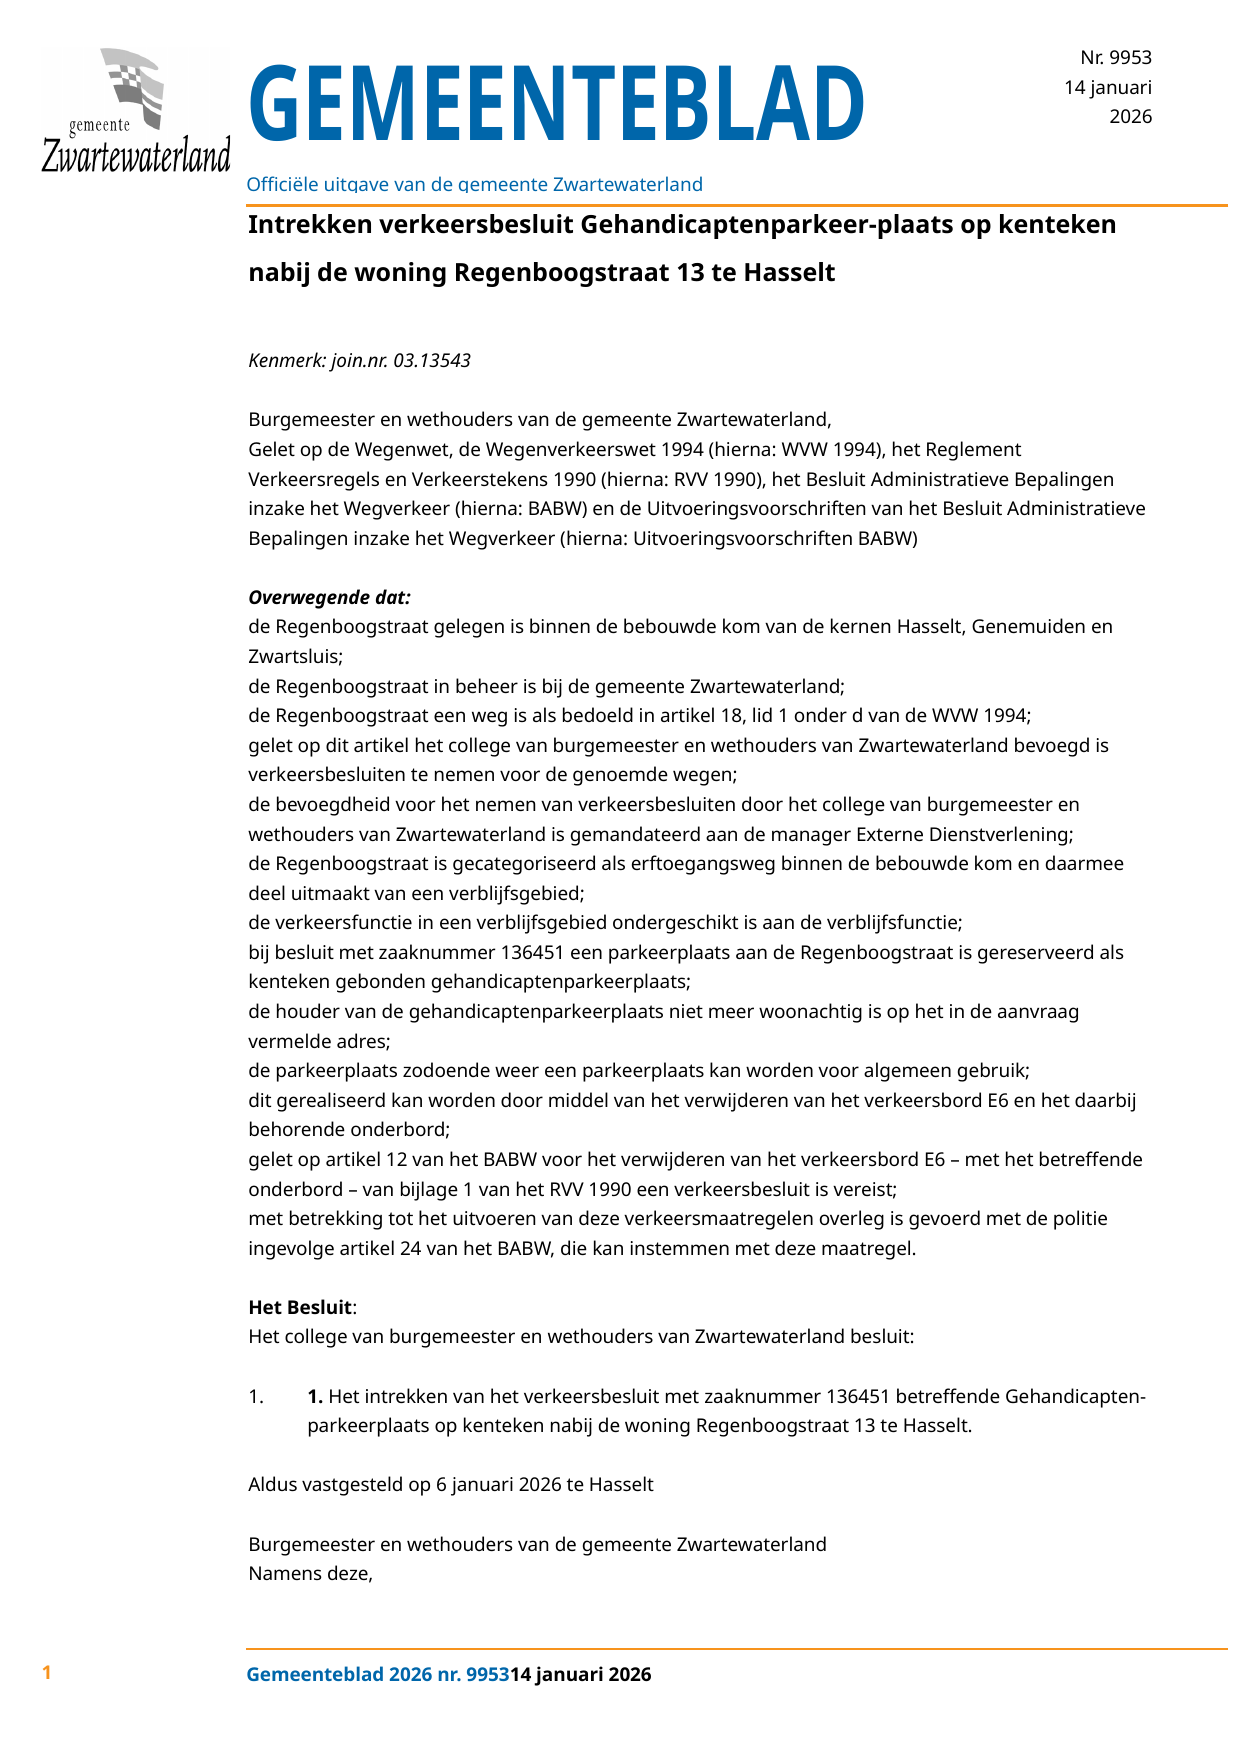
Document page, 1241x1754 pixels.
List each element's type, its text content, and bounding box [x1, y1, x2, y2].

text Intrekken verkeersbesluit Gehandicaptenparkeer-plaats op kenteken nabij de woning Regenboogstraat 13 te Hasselt [248, 207, 1152, 288]
text gelet op dit artikel het college van burgemeester en wethouders van Zwartewaterland bevoegd is verkeersbesluiten te nemen voor de genoemde wegen; [248, 732, 1152, 787]
picture [41, 47, 231, 172]
text Kenmerk: join.nr. 03.13543 [248, 347, 1152, 373]
text Burgemeester en wethouders van de gemeente Zwartewaterland [248, 1531, 1152, 1557]
text dit gerealiseerd kan worden door middel van het verwijderen van het verkeersbord E6 en het daarbij behorende onderbord; [248, 1087, 1152, 1142]
text de bevoegdheid voor het nemen van verkeersbesluiten door het college van burgemeester en wethouders van Zwartewaterland is gemandateerd aan de manager Externe Dienstverlening; [248, 791, 1152, 847]
text de Regenboogstraat is gecategoriseerd als erftoegangsweg binnen de bebouwde kom en daarmee deel uitmaakt van een verblijfsgebied; [248, 850, 1152, 906]
text Het college van burgemeester en wethouders van Zwartewaterland besluit: [248, 1324, 1152, 1349]
text Gelet op de Wegenwet, de Wegenverkeerswet 1994 (hierna: WVW 1994), het Reglement Verkeersregels en Verkeerstekens 1990 (hierna: RVV 1990), het Besluit Administratieve Bepalingen inzake het Wegverkeer (hierna: BABW) en de Uitvoeringsvoorschriften van het Besluit Administratieve Bepalingen inzake het Wegverkeer (hierna: Uitvoeringsvoorschriften BABW) [248, 436, 1152, 551]
text Het Besluit: [248, 1294, 1152, 1320]
text gelet op artikel 12 van het BABW voor het verwijderen van het verkeersbord E6 – met het betreffende onderbord – van bijlage 1 van het RVV 1990 een verkeersbesluit is vereist; [248, 1146, 1152, 1202]
text met betrekking tot het uitvoeren van deze verkeersmaatregelen overleg is gevoerd met de politie ingevolge artikel 24 van het BABW, die kan instemmen met deze maatregel. [248, 1205, 1152, 1261]
text bij besluit met zaaknummer 136451 een parkeerplaats aan de Regenboogstraat is gereserveerd als kenteken gebonden gehandicaptenparkeerplaats; [248, 939, 1152, 994]
text de houder van de gehandicaptenparkeerplaats niet meer woonachtig is op het in de aanvraag vermelde adres; [248, 998, 1152, 1054]
text de verkeersfunctie in een verblijfsgebied ondergeschikt is aan de verblijfsfunctie; [248, 909, 1152, 935]
text Burgemeester en wethouders van de gemeente Zwartewaterland, [248, 407, 1152, 432]
text Overwegende dat: [248, 584, 1152, 610]
text de parkeerplaats zodoende weer een parkeerplaats kan worden voor algemeen gebruik; [248, 1057, 1152, 1083]
text de Regenboogstraat in beheer is bij de gemeente Zwartewaterland; [248, 673, 1152, 699]
text de Regenboogstraat een weg is als bedoeld in artikel 18, lid 1 onder d van de WVW 1994; [248, 702, 1152, 728]
list 1. Het intrekken van het verkeersbesluit met zaaknummer 136451 betreffende Gehandicapten-parkeerplaats op kenteken nabij de woning Regenboogstraat 13 te Hasselt. [248, 1383, 1152, 1438]
text Aldus vastgesteld op 6 januari 2026 te Hasselt [248, 1472, 1152, 1497]
text Namens deze, [248, 1560, 1152, 1586]
text de Regenboogstraat gelegen is binnen de bebouwde kom van de kernen Hasselt, Genemuiden en Zwartsluis; [248, 614, 1152, 669]
